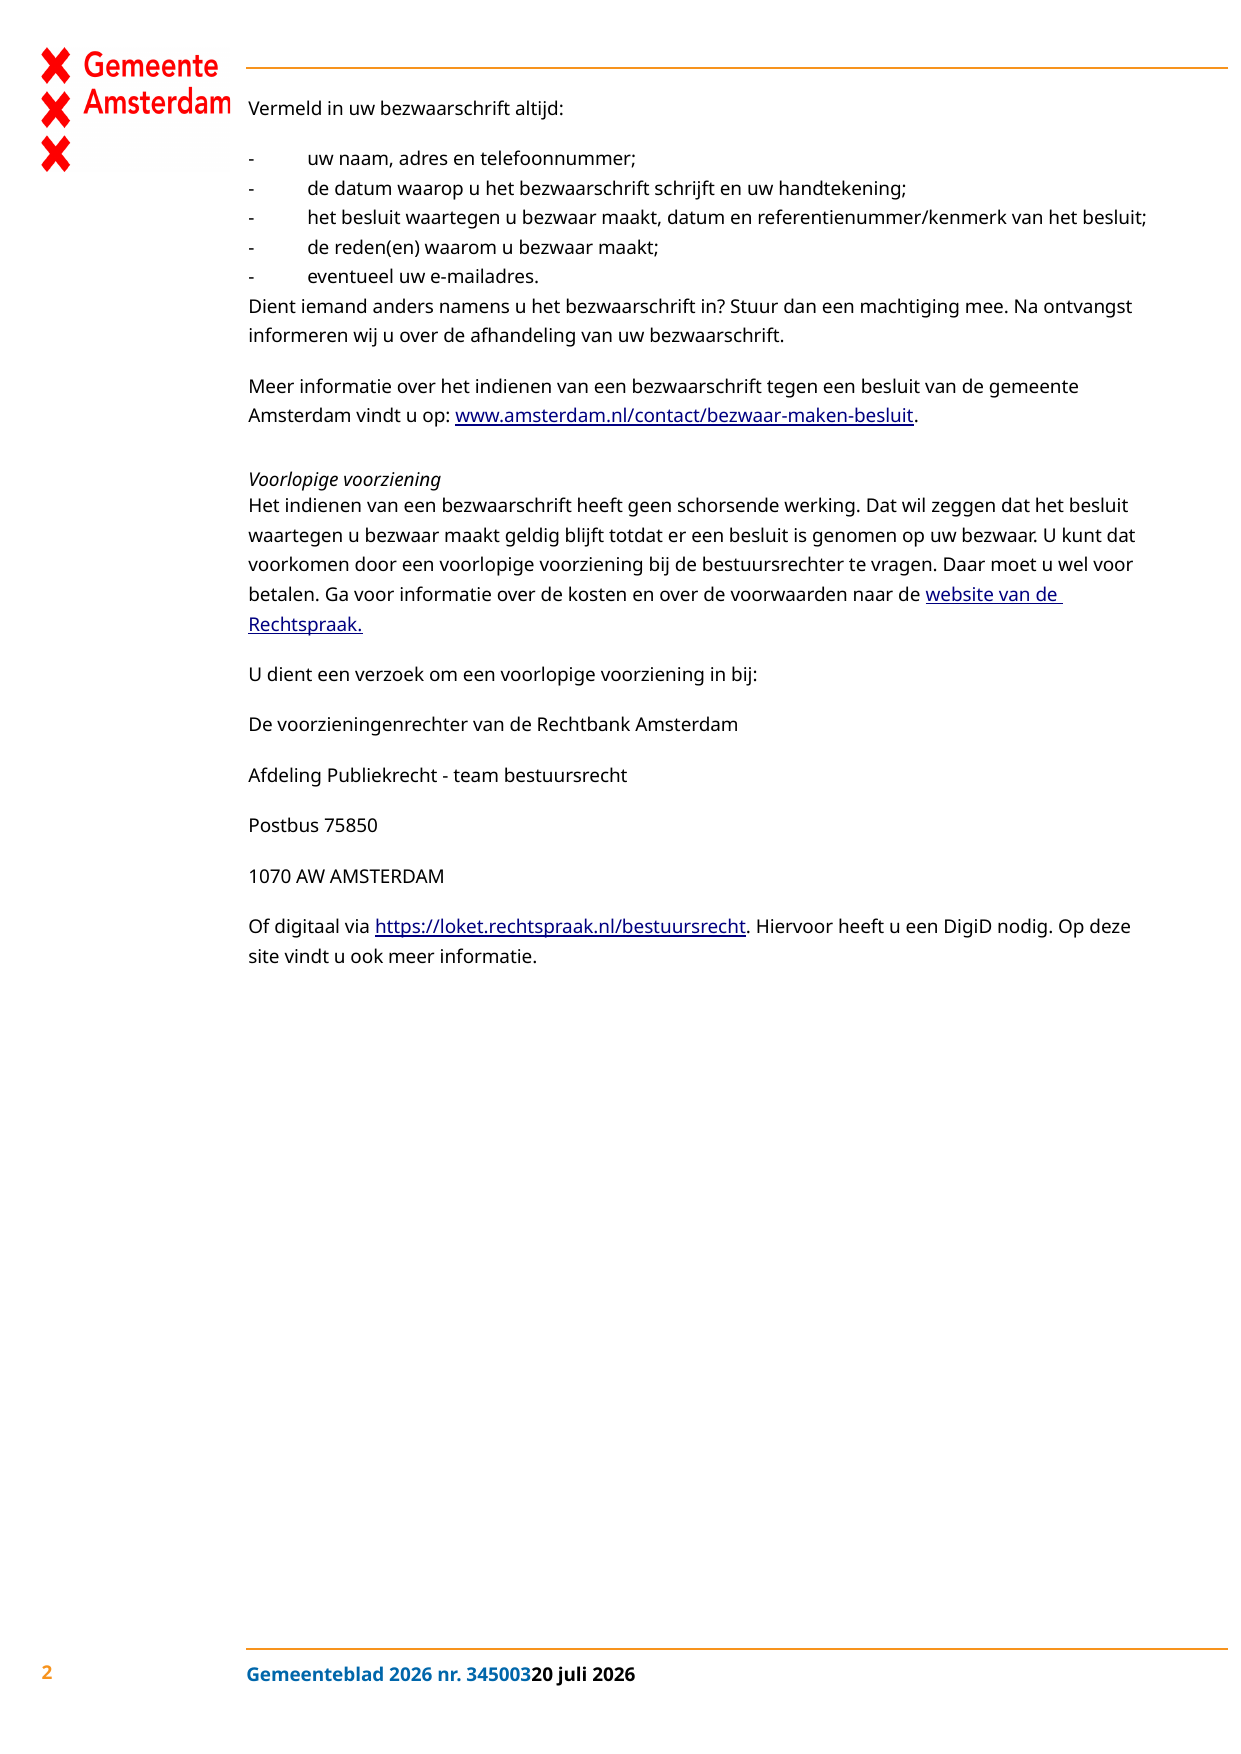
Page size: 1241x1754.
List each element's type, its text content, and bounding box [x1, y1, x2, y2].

list eventueel uw e-mailadres. [248, 263, 1152, 289]
text Voorlopige voorziening [248, 467, 1152, 492]
text Dient iemand anders namens u het bezwaarschrift in? Stuur dan een machtiging mee. Na ontvangst informeren wij u over de afhandeling van uw bezwaarschrift. [248, 293, 1152, 348]
text 1070 AW AMSTERDAM [248, 863, 1152, 888]
text Vermeld in uw bezwaarschrift altijd: [248, 95, 1152, 121]
list de datum waarop u het bezwaarschrift schrijft en uw handtekening; [248, 175, 1152, 201]
list het besluit waartegen u bezwaar maakt, datum en referentienummer/kenmerk van het besluit; [248, 204, 1152, 230]
text Afdeling Publiekrecht - team bestuursrecht [248, 762, 1152, 788]
list uw naam, adres en telefoonnummer; [248, 145, 1152, 171]
list de reden(en) waarom u bezwaar maakt; [248, 234, 1152, 260]
text Het indienen van een bezwaarschrift heeft geen schorsende werking. Dat wil zeggen dat het besluit waartegen u bezwaar maakt geldig blijft totdat er een besluit is genomen op uw bezwaar. U kunt dat voorkomen door een voorlopige voorziening bij de bestuursrechter te vragen. Daar moet u wel voor betalen. Ga voor informatie over de kosten en over de voorwaarden naar de website van de Rechtspraak. [248, 492, 1152, 636]
text U dient een verzoek om een voorlopige voorziening in bij: [248, 661, 1152, 687]
text Meer informatie over het indienen van een bezwaarschrift tegen een besluit van de gemeente Amsterdam vindt u op: www.amsterdam.nl/contact/bezwaar-maken-besluit. [248, 373, 1152, 428]
picture [41, 47, 231, 172]
text De voorzieningenrechter van de Rechtbank Amsterdam [248, 712, 1152, 737]
text Of digitaal via https://loket.rechtspraak.nl/bestuursrecht. Hiervoor heeft u een DigiD nodig. Op deze site vindt u ook meer informatie. [248, 913, 1152, 968]
text Postbus 75850 [248, 812, 1152, 838]
